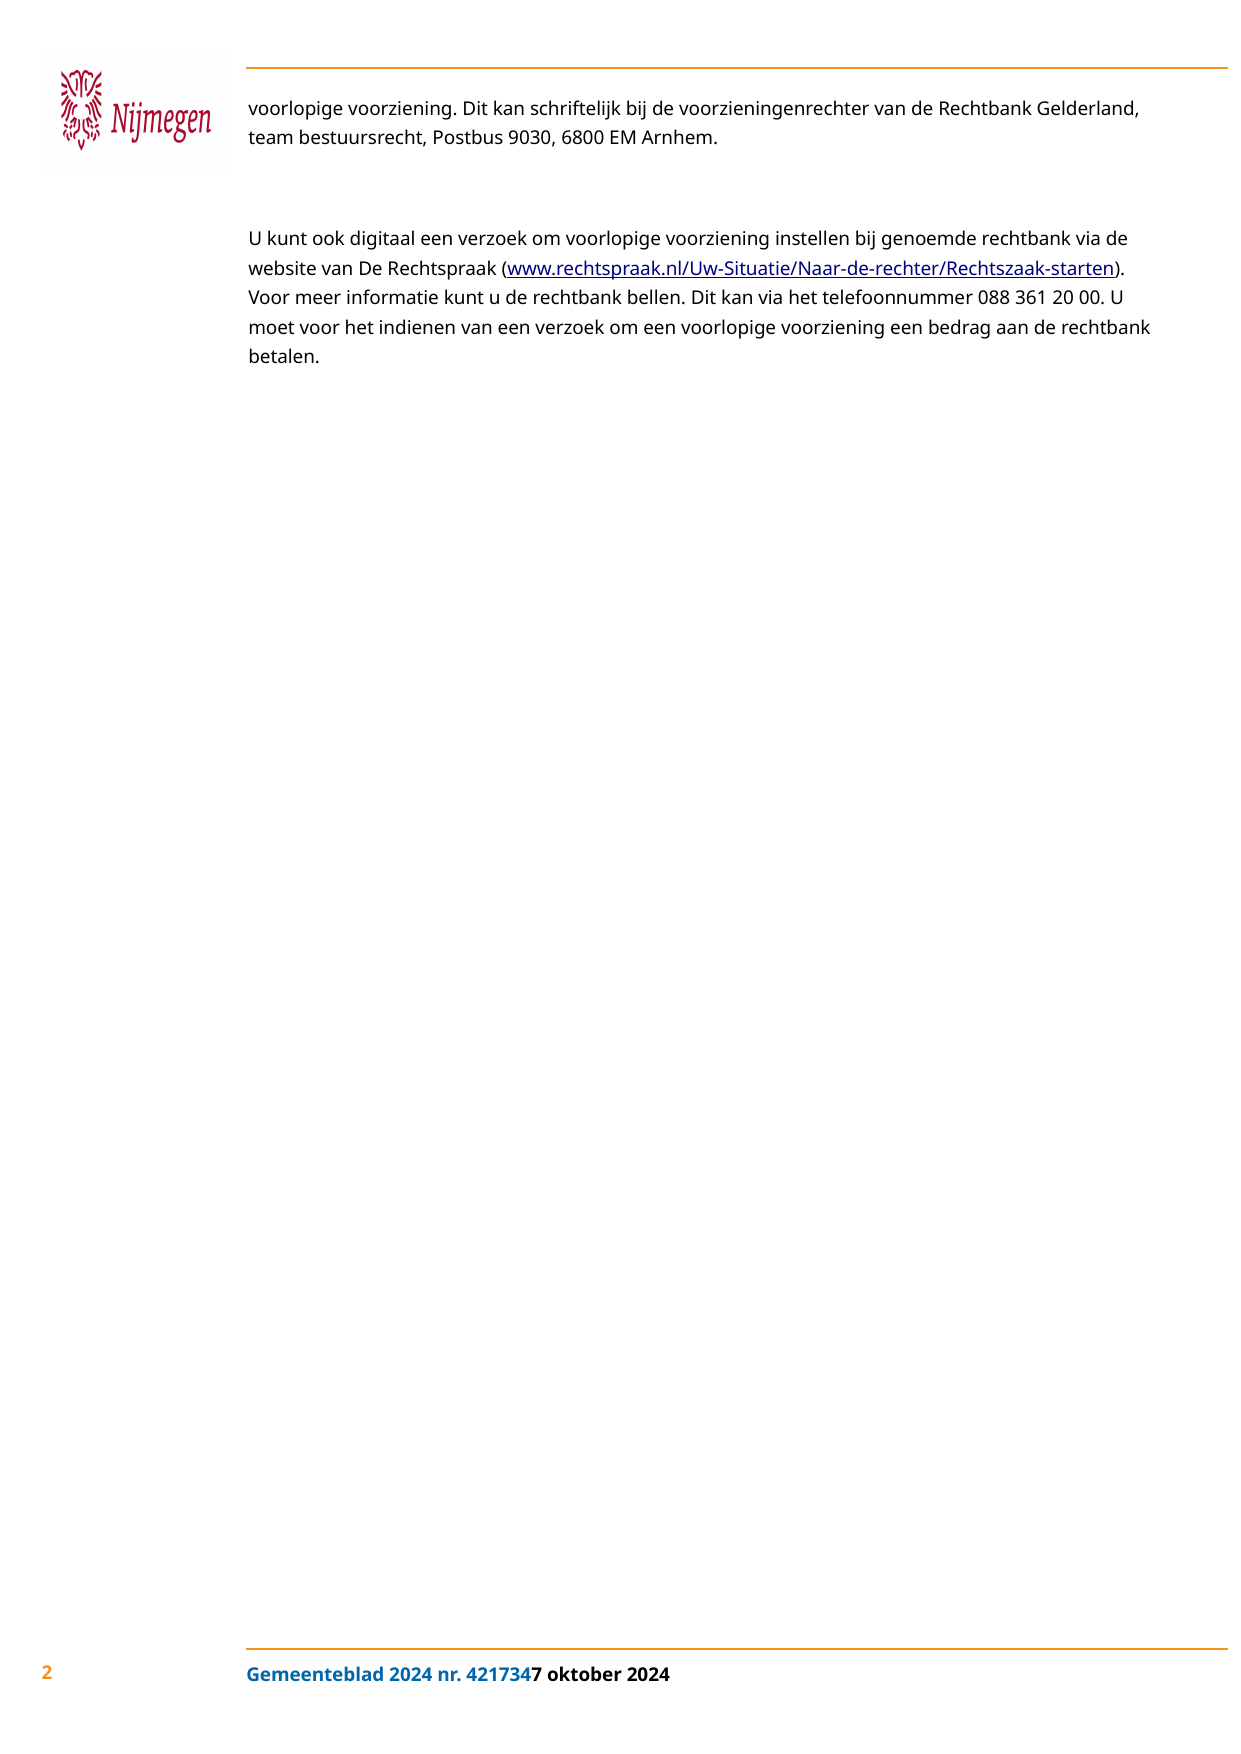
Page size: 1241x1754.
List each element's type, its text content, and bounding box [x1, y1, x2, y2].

text voorlopige voorziening. Dit kan schriftelijk bij de voorzieningenrechter van de Rechtbank Gelderland, team bestuursrecht, Postbus 9030, 6800 EM Arnhem. [248, 95, 1152, 150]
picture [41, 47, 231, 172]
text U kunt ook digitaal een verzoek om voorlopige voorziening instellen bij genoemde rechtbank via de website van De Rechtspraak (www.rechtspraak.nl/Uw-Situatie/Naar-de-rechter/Rechtszaak-starten). Voor meer informatie kunt u de rechtbank bellen. Dit kan via het telefoonnummer 088 361 20 00. U moet voor het indienen van een verzoek om een voorlopige voorziening een bedrag aan de rechtbank betalen. [248, 225, 1152, 369]
